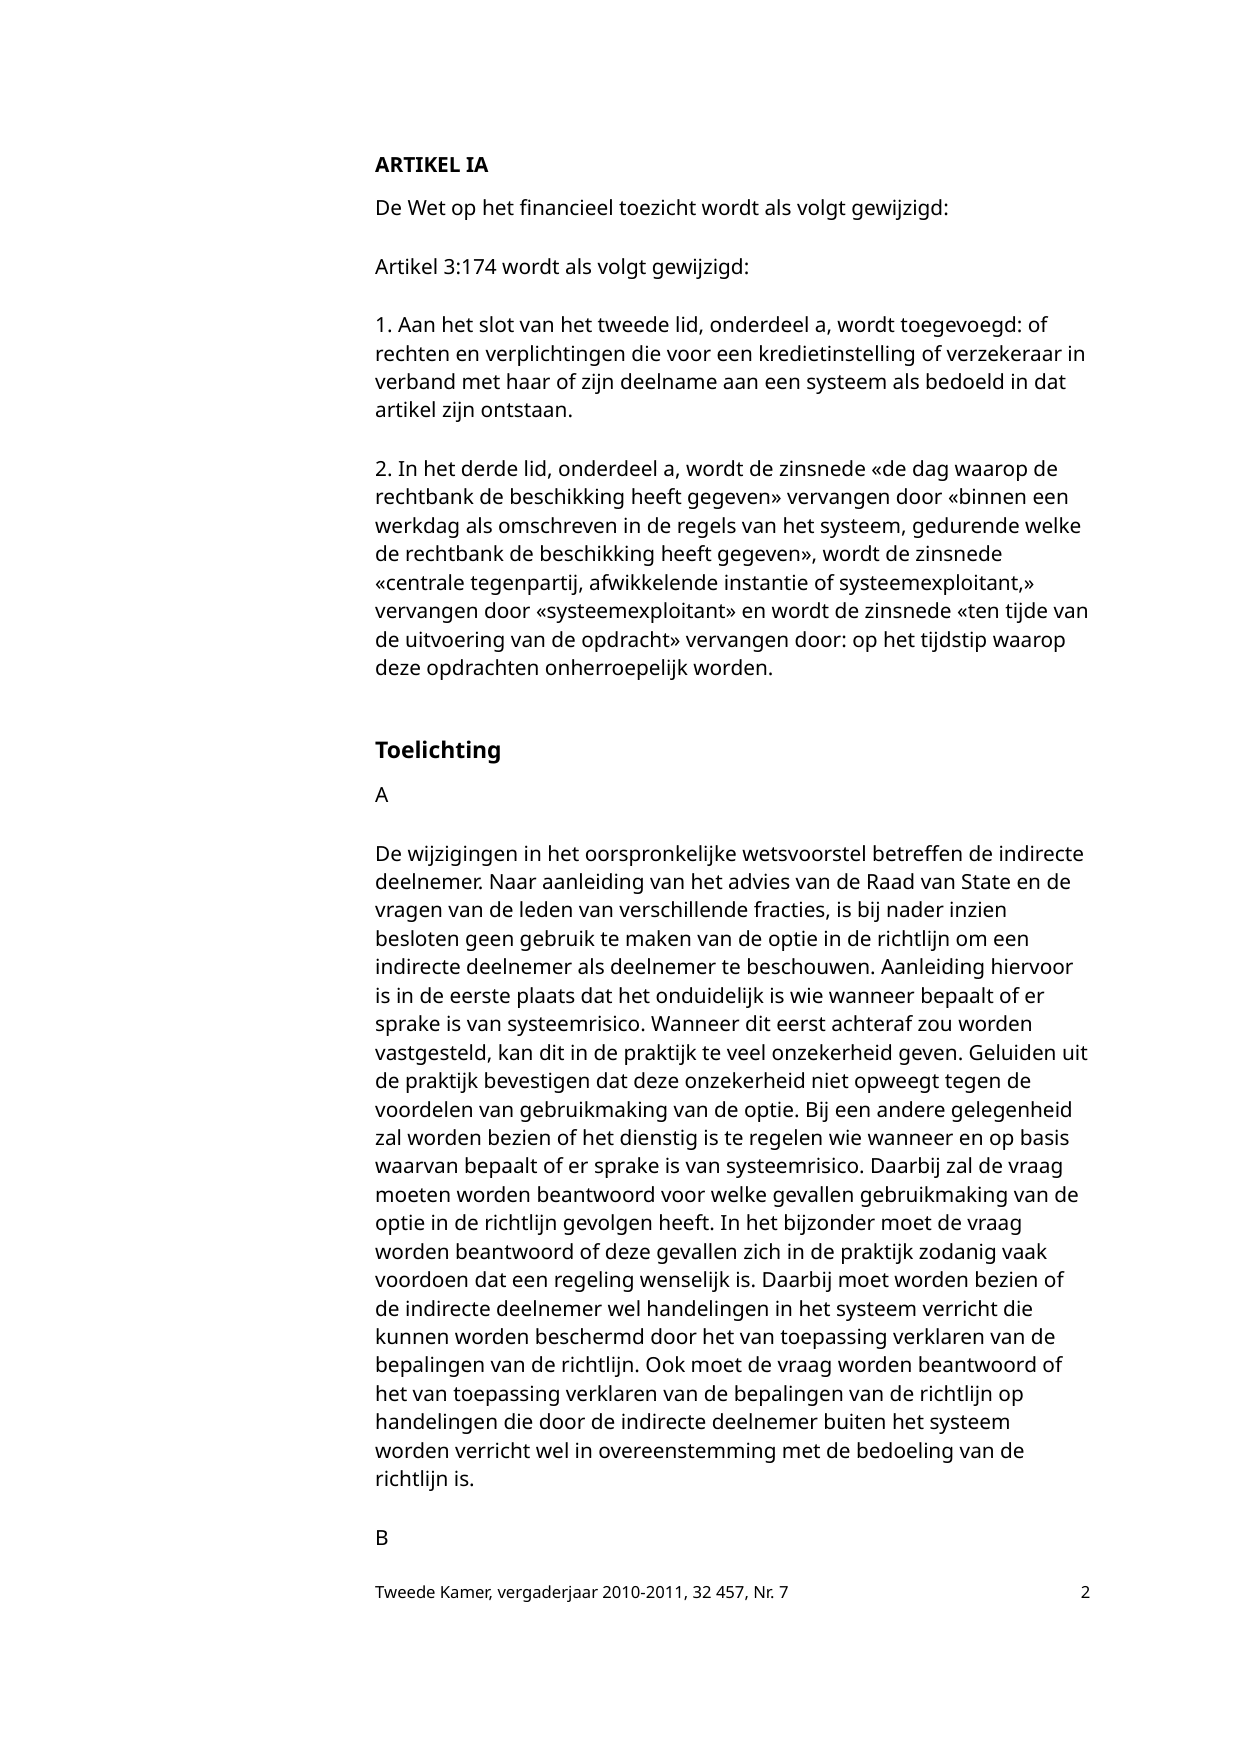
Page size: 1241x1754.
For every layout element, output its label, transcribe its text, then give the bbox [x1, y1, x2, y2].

text De wijzigingen in het oorspronkelijke wetsvoorstel betreffen de indirecte deelnemer. Naar aanleiding van het advies van de Raad van State en de vragen van de leden van verschillende fracties, is bij nader inzien besloten geen gebruik te maken van de optie in de richtlijn om een indirecte deelnemer als deelnemer te beschouwen. Aanleiding hiervoor is in de eerste plaats dat het onduidelijk is wie wanneer bepaalt of er sprake is van systeemrisico. Wanneer dit eerst achteraf zou worden vastgesteld, kan dit in de praktijk te veel onzekerheid geven. Geluiden uit de praktijk bevestigen dat deze onzekerheid niet opweegt tegen de voordelen van gebruikmaking van de optie. Bij een andere gelegenheid zal worden bezien of het dienstig is te regelen wie wanneer en op basis waarvan bepaalt of er sprake is van systeemrisico. Daarbij zal de vraag moeten worden beantwoord voor welke gevallen gebruikmaking van de optie in de richtlijn gevolgen heeft. In het bijzonder moet de vraag worden beantwoord of deze gevallen zich in de praktijk zodanig vaak voordoen dat een regeling wenselijk is. Daarbij moet worden bezien of de indirecte deelnemer wel handelingen in het systeem verricht die kunnen worden beschermd door het van toepassing verklaren van de bepalingen van de richtlijn. Ook moet de vraag worden beantwoord of het van toepassing verklaren van de bepalingen van de richtlijn op handelingen die door de indirecte deelnemer buiten het systeem worden verricht wel in overeenstemming met de bedoeling van de richtlijn is. [375, 839, 1090, 1493]
subtitle Toelichting [375, 734, 1090, 765]
text 2. In het derde lid, onderdeel a, wordt de zinsnede «de dag waarop de rechtbank de beschikking heeft gegeven» vervangen door «binnen een werkdag als omschreven in de regels van het systeem, gedurende welke de rechtbank de beschikking heeft gegeven», wordt de zinsnede «centrale tegenpartij, afwikkelende instantie of systeemexploitant,» vervangen door «systeemexploitant» en wordt de zinsnede «ten tijde van de uitvoering van de opdracht» vervangen door: op het tijdstip waarop deze opdrachten onherroepelijk worden. [375, 454, 1090, 682]
text B [375, 1523, 1090, 1551]
text Artikel 3:174 wordt als volgt gewijzigd: [375, 252, 1090, 280]
text De Wet op het financieel toezicht wordt als volgt gewijzigd: [375, 193, 1090, 222]
text A [375, 780, 1090, 809]
text ARTIKEL IA [375, 150, 1090, 178]
text 1. Aan het slot van het tweede lid, onderdeel a, wordt toegevoegd: of rechten en verplichtingen die voor een kredietinstelling of verzekeraar in verband met haar of zijn deelname aan een systeem als bedoeld in dat artikel zijn ontstaan. [375, 310, 1090, 424]
